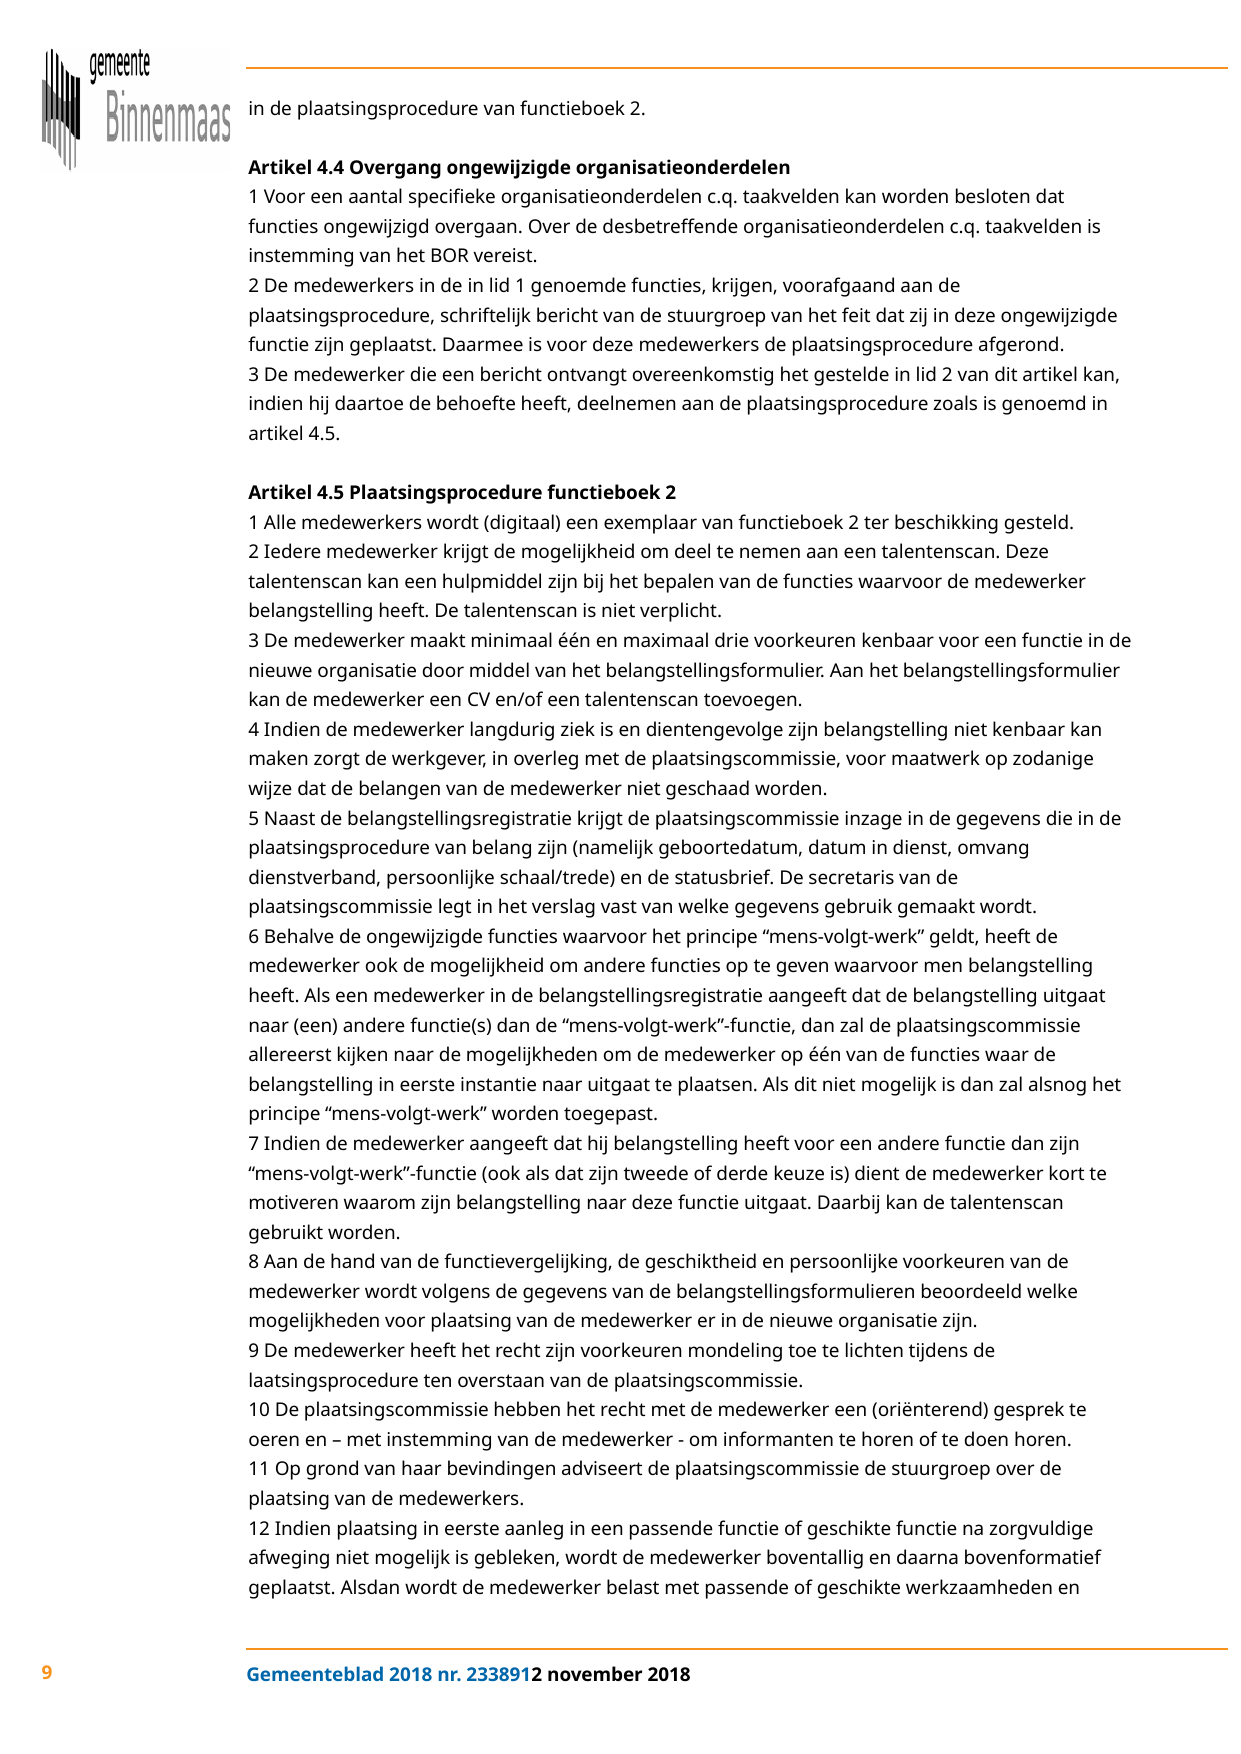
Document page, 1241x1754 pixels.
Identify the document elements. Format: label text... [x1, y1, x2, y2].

text dienstverband, persoonlijke schaal/trede) en de statusbrief. De secretaris van de [248, 864, 1152, 890]
text 6 Behalve de ongewijzigde functies waarvoor het principe “mens-volgt-werk” geldt, heeft de [248, 923, 1152, 949]
text Artikel 4.4 Overgang ongewijzigde organisatieonderdelen [248, 154, 1152, 180]
text functie zijn geplaatst. Daarmee is voor deze medewerkers de plaatsingsprocedure afgerond. [248, 331, 1152, 357]
text plaatsingscommissie legt in het verslag vast van welke gegevens gebruik gemaakt wordt. [248, 893, 1152, 919]
text wijze dat de belangen van de medewerker niet geschaad worden. [248, 775, 1152, 801]
text 4 Indien de medewerker langdurig ziek is en dientengevolge zijn belangstelling niet kenbaar kan [248, 716, 1152, 742]
text 3 De medewerker maakt minimaal één en maximaal drie voorkeuren kenbaar voor een functie in de [248, 627, 1152, 653]
text medewerker wordt volgens de gegevens van de belangstellingsformulieren beoordeeld welke [248, 1278, 1152, 1304]
text gebruikt worden. [248, 1219, 1152, 1245]
text belangstelling in eerste instantie naar uitgaat te plaatsen. Als dit niet mogelijk is dan zal alsnog het [248, 1071, 1152, 1097]
text 12 Indien plaatsing in eerste aanleg in een passende functie of geschikte functie na zorgvuldige [248, 1515, 1152, 1541]
text instemming van het BOR vereist. [248, 243, 1152, 268]
text artikel 4.5. [248, 420, 1152, 446]
text 3 De medewerker die een bericht ontvangt overeenkomstig het gestelde in lid 2 van dit artikel kan, [248, 361, 1152, 387]
text 1 Voor een aantal specifieke organisatieonderdelen c.q. taakvelden kan worden besloten dat [248, 183, 1152, 209]
text 8 Aan de hand van de functievergelijking, de geschiktheid en persoonlijke voorkeuren van de [248, 1248, 1152, 1274]
text 2 Iedere medewerker krijgt de mogelijkheid om deel te nemen aan een talentenscan. Deze [248, 538, 1152, 564]
text principe “mens-volgt-werk” worden toegepast. [248, 1101, 1152, 1126]
text plaatsing van de medewerkers. [248, 1485, 1152, 1511]
text Artikel 4.5 Plaatsingsprocedure functieboek 2 [248, 479, 1152, 505]
text geplaatst. Alsdan wordt de medewerker belast met passende of geschikte werkzaamheden en [248, 1574, 1152, 1600]
text afweging niet mogelijk is gebleken, wordt de medewerker boventallig en daarna bovenformatief [248, 1544, 1152, 1570]
picture [41, 47, 231, 172]
text 5 Naast de belangstellingsregistratie krijgt de plaatsingscommissie inzage in de gegevens die in de [248, 805, 1152, 831]
text kan de medewerker een CV en/of een talentenscan toevoegen. [248, 686, 1152, 712]
text maken zorgt de werkgever, in overleg met de plaatsingscommissie, voor maatwerk op zodanige [248, 746, 1152, 771]
text 1 Alle medewerkers wordt (digitaal) een exemplaar van functieboek 2 ter beschikking gesteld. [248, 509, 1152, 535]
text mogelijkheden voor plaatsing van de medewerker er in de nieuwe organisatie zijn. [248, 1308, 1152, 1333]
text oeren en – met instemming van de medewerker - om informanten te horen of te doen horen. [248, 1426, 1152, 1452]
text 9 De medewerker heeft het recht zijn voorkeuren mondeling toe te lichten tijdens de [248, 1337, 1152, 1363]
text laatsingsprocedure ten overstaan van de plaatsingscommissie. [248, 1367, 1152, 1393]
text indien hij daartoe de behoefte heeft, deelnemen aan de plaatsingsprocedure zoals is genoemd in [248, 391, 1152, 416]
text allereerst kijken naar de mogelijkheden om de medewerker op één van de functies waar de [248, 1041, 1152, 1067]
text belangstelling heeft. De talentenscan is niet verplicht. [248, 598, 1152, 623]
text functies ongewijzigd overgaan. Over de desbetreffende organisatieonderdelen c.q. taakvelden is [248, 213, 1152, 239]
text plaatsingsprocedure van belang zijn (namelijk geboortedatum, datum in dienst, omvang [248, 834, 1152, 860]
text 11 Op grond van haar bevindingen adviseert de plaatsingscommissie de stuurgroep over de [248, 1456, 1152, 1481]
text 7 Indien de medewerker aangeeft dat hij belangstelling heeft voor een andere functie dan zijn [248, 1130, 1152, 1156]
text talentenscan kan een hulpmiddel zijn bij het bepalen van de functies waarvoor de medewerker [248, 568, 1152, 594]
text in de plaatsingsprocedure van functieboek 2. [248, 95, 1152, 121]
text “mens-volgt-werk”-functie (ook als dat zijn tweede of derde keuze is) dient de medewerker kort te [248, 1160, 1152, 1186]
text heeft. Als een medewerker in de belangstellingsregistratie aangeeft dat de belangstelling uitgaat [248, 982, 1152, 1008]
text nieuwe organisatie door middel van het belangstellingsformulier. Aan het belangstellingsformulier [248, 657, 1152, 683]
text naar (een) andere functie(s) dan de “mens-volgt-werk”-functie, dan zal de plaatsingscommissie [248, 1012, 1152, 1038]
text motiveren waarom zijn belangstelling naar deze functie uitgaat. Daarbij kan de talentenscan [248, 1189, 1152, 1215]
text plaatsingsprocedure, schriftelijk bericht van de stuurgroep van het feit dat zij in deze ongewijzigde [248, 302, 1152, 328]
text medewerker ook de mogelijkheid om andere functies op te geven waarvoor men belangstelling [248, 953, 1152, 978]
text 2 De medewerkers in de in lid 1 genoemde functies, krijgen, voorafgaand aan de [248, 272, 1152, 298]
text 10 De plaatsingscommissie hebben het recht met de medewerker een (oriënterend) gesprek te [248, 1396, 1152, 1422]
